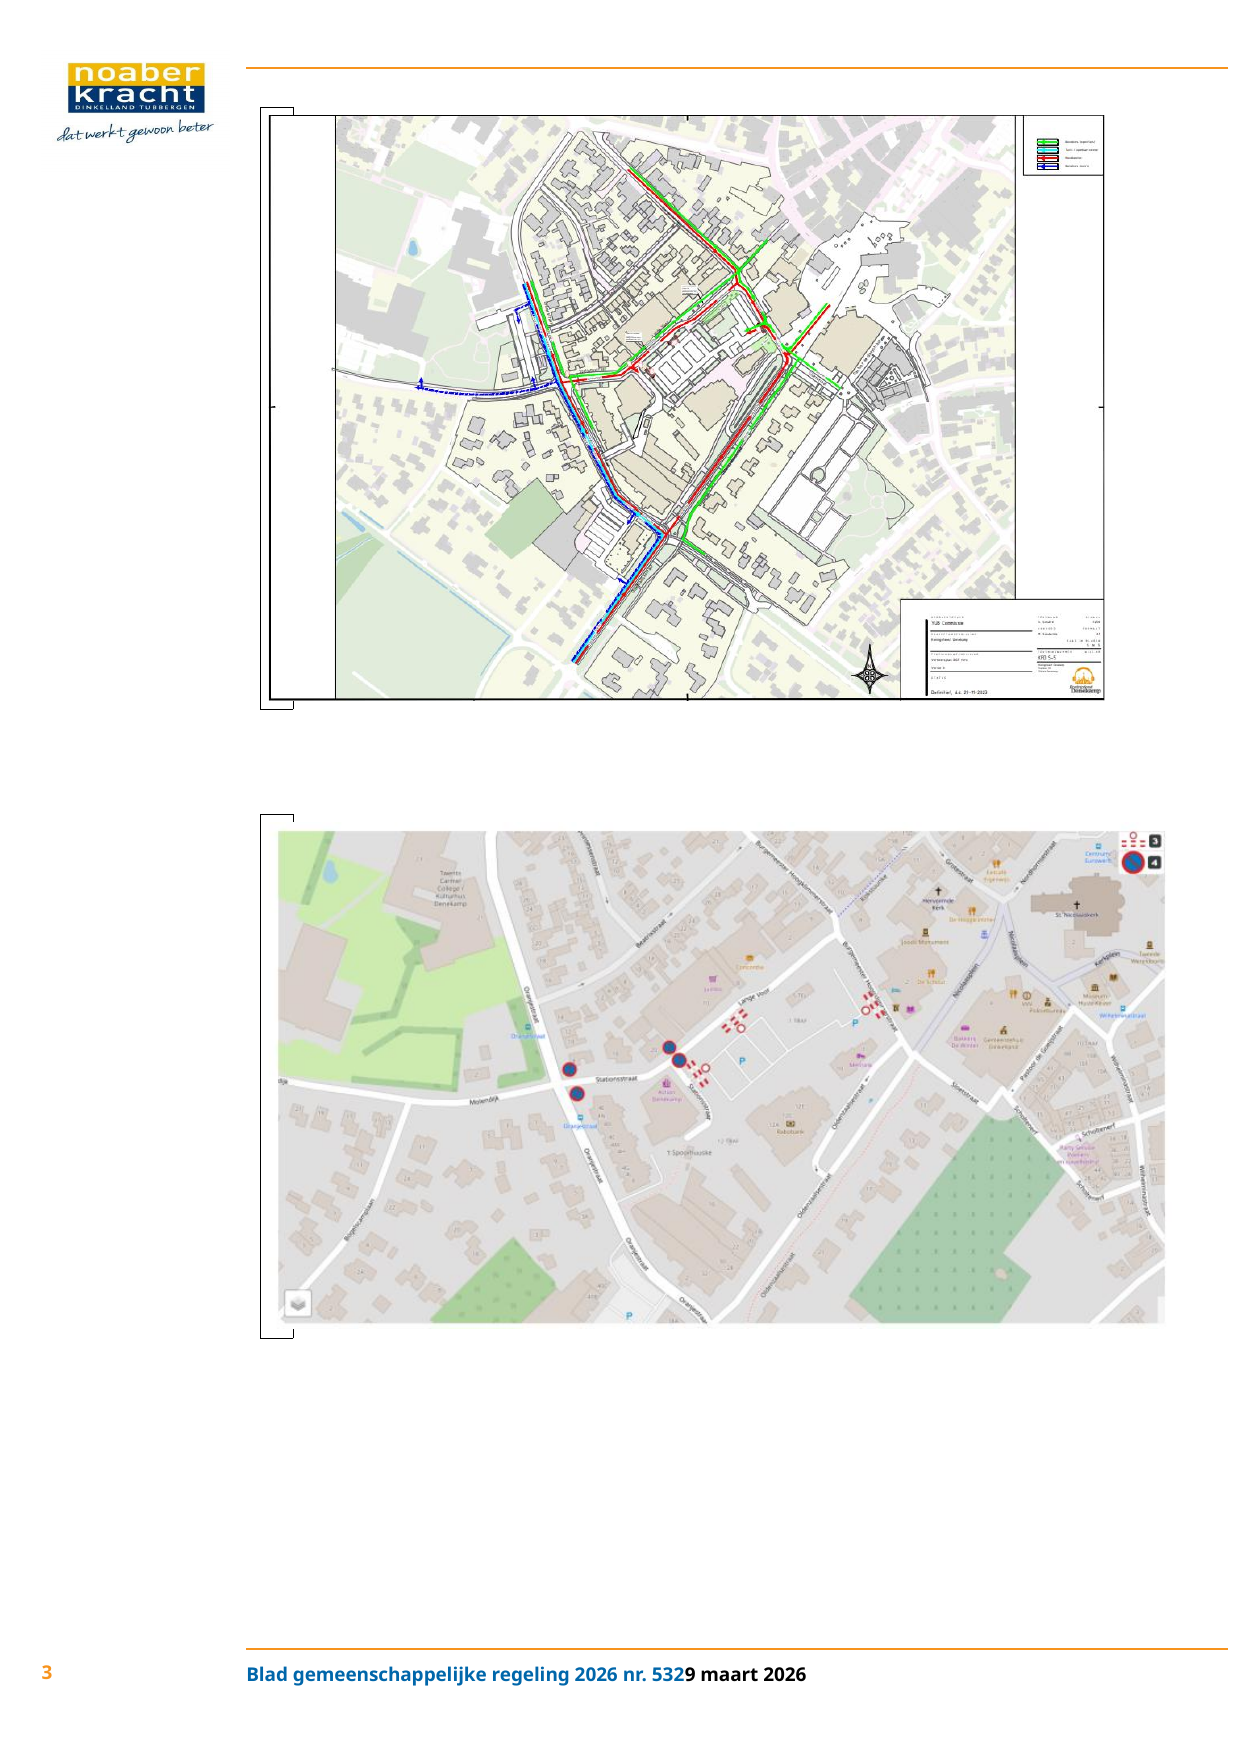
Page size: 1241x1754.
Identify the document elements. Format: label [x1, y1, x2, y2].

picture [268, 115, 1105, 701]
picture [41, 47, 231, 172]
picture [268, 822, 1173, 1329]
